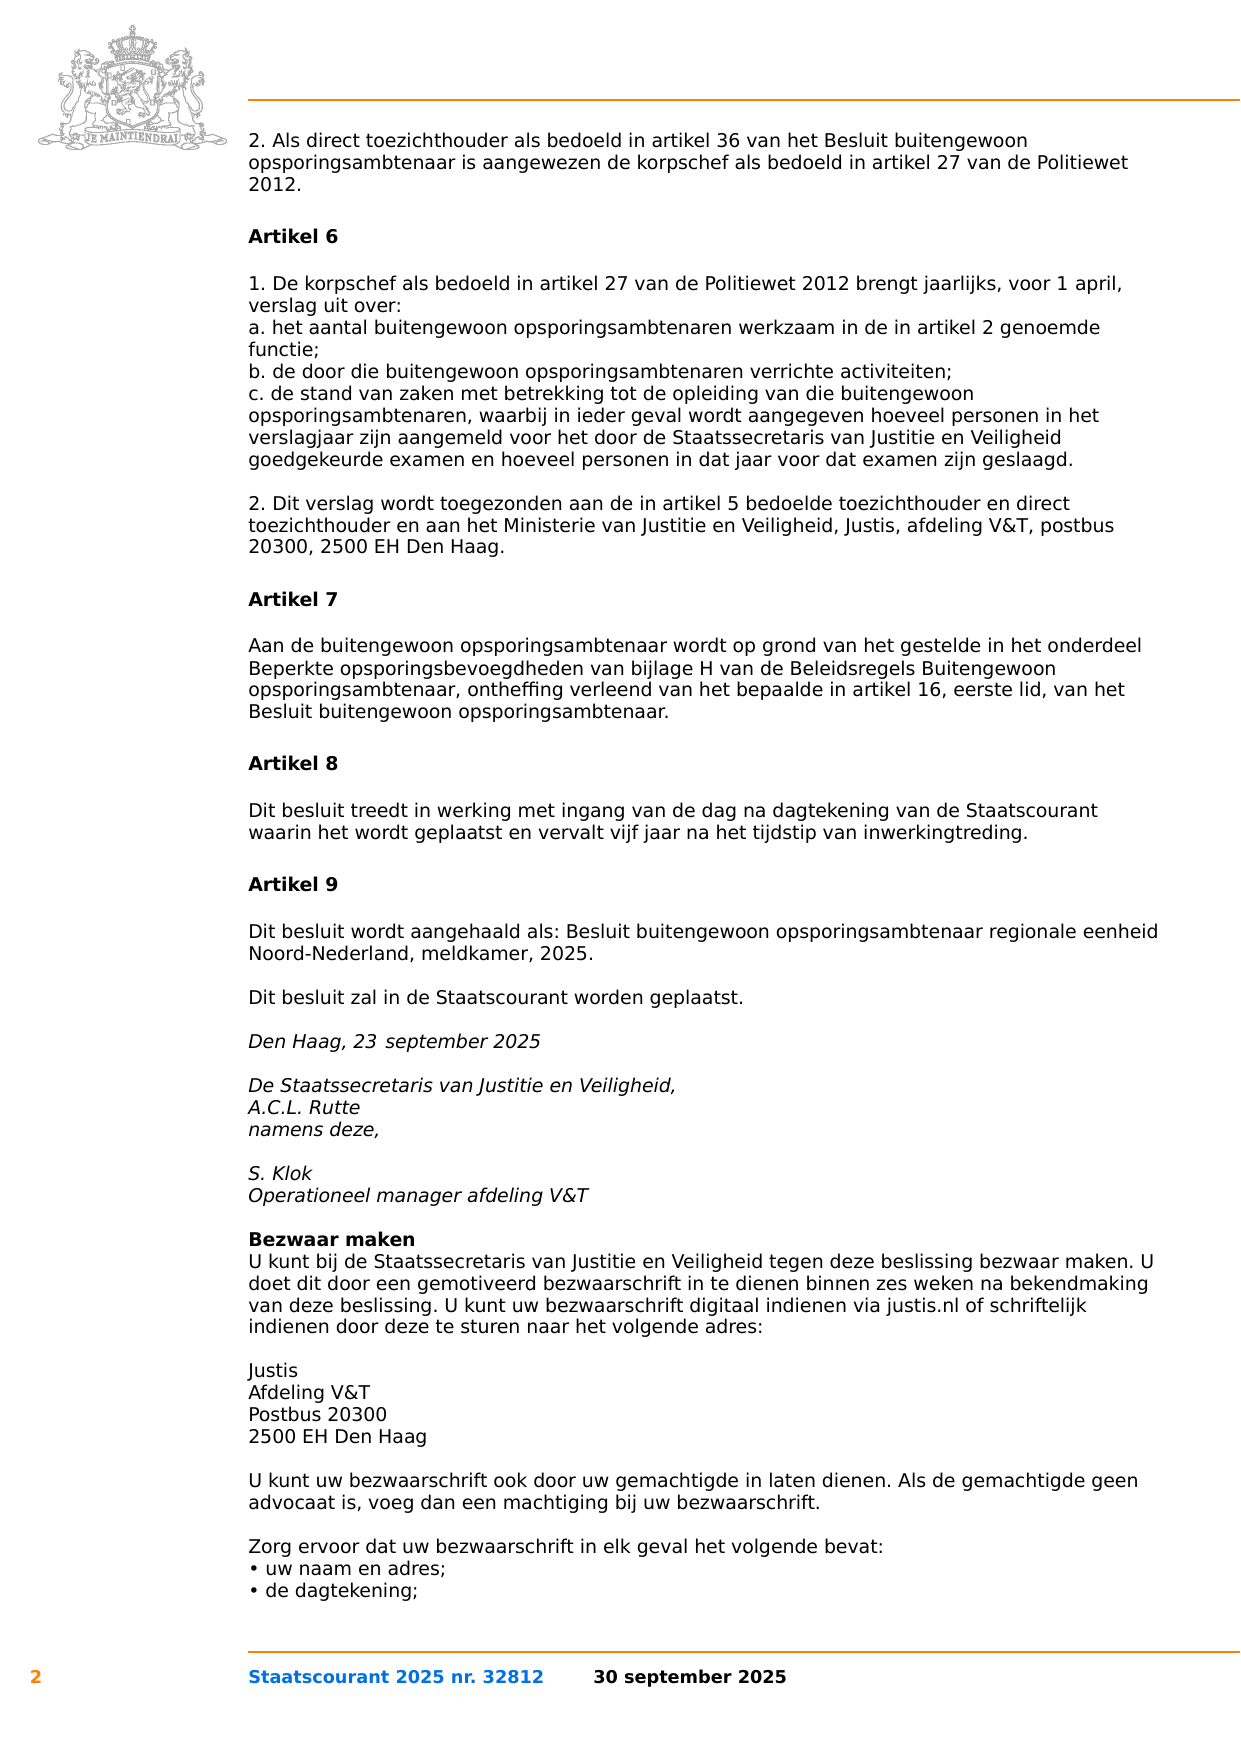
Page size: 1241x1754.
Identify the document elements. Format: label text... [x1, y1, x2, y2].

text 1. De korpschef als bedoeld in artikel 27 van de Politiewet 2012 brengt jaarlijks, voor 1 april, verslag uit over: [248, 273, 1163, 317]
text De Staatssecretaris van Justitie en Veiligheid, A.C.L. Rutte namens deze, S. Klok Operationeel manager afdeling V&T [248, 1075, 1163, 1207]
text b. de door die buitengewoon opsporingsambtenaren verrichte activiteiten; [248, 361, 1163, 383]
text Den Haag, 23 september 2025 [248, 1031, 1163, 1053]
subtitle Artikel 7 [248, 588, 1163, 610]
text 2500 EH Den Haag [248, 1426, 1163, 1448]
text Dit besluit zal in de Staatscourant worden geplaatst. [248, 987, 1163, 1009]
subtitle Artikel 9 [248, 874, 1163, 896]
text U kunt uw bezwaarschrift ook door uw gemachtigde in laten dienen. Als de gemachtigde geen advocaat is, voeg dan een machtiging bij uw bezwaarschrift. [248, 1470, 1163, 1514]
text • de dagtekening; [248, 1580, 1163, 1602]
text Zorg ervoor dat uw bezwaarschrift in elk geval het volgende bevat: [248, 1536, 1163, 1558]
text • uw naam en adres; [248, 1558, 1163, 1580]
text a. het aantal buitengewoon opsporingsambtenaren werkzaam in de in artikel 2 genoemde functie; [248, 317, 1163, 361]
text c. de stand van zaken met betrekking tot de opleiding van die buitengewoon opsporingsambtenaren, waarbij in ieder geval wordt aangegeven hoeveel personen in het verslagjaar zijn aangemeld voor het door de Staatssecretaris van Justitie en Veiligheid goedgekeurde examen en hoeveel personen in dat jaar voor dat examen zijn geslaagd. [248, 383, 1163, 471]
text Bezwaar maken [248, 1228, 1163, 1251]
text 2. Als direct toezichthouder als bedoeld in artikel 36 van het Besluit buitengewoon opsporingsambtenaar is aangewezen de korpschef als bedoeld in artikel 27 van de Politiewet 2012. [248, 130, 1163, 196]
text Justis [248, 1360, 1163, 1382]
text Postbus 20300 [248, 1404, 1163, 1426]
text Dit besluit wordt aangehaald als: Besluit buitengewoon opsporingsambtenaar regionale eenheid Noord-Nederland, meldkamer, 2025. [248, 921, 1163, 965]
text U kunt bij de Staatssecretaris van Justitie en Veiligheid tegen deze beslissing bezwaar maken. U doet dit door een gemotiveerd bezwaarschrift in te dienen binnen zes weken na bekendmaking van deze beslissing. U kunt uw bezwaarschrift digitaal indienen via justis.nl of schriftelijk indienen door deze te sturen naar het volgende adres: [248, 1251, 1163, 1338]
subtitle Artikel 6 [248, 226, 1163, 248]
text Afdeling V&T [248, 1382, 1163, 1404]
text Aan de buitengewoon opsporingsambtenaar wordt op grond van het gestelde in het onderdeel Beperkte opsporingsbevoegdheden van bijlage H van de Beleidsregels Buitengewoon opsporingsambtenaar, ontheffing verleend van het bepaalde in artikel 16, eerste lid, van het Besluit buitengewoon opsporingsambtenaar. [248, 635, 1163, 723]
text Dit besluit treedt in werking met ingang van de dag na dagtekening van de Staatscourant waarin het wordt geplaatst en vervalt vijf jaar na het tijdstip van inwerkingtreding. [248, 800, 1163, 844]
subtitle Artikel 8 [248, 753, 1163, 775]
text 2. Dit verslag wordt toegezonden aan de in artikel 5 bedoelde toezichthouder en direct toezichthouder en aan het Ministerie van Justitie en Veiligheid, Justis, afdeling V&T, postbus 20300, 2500 EH Den Haag. [248, 492, 1163, 558]
picture [38, 25, 227, 150]
